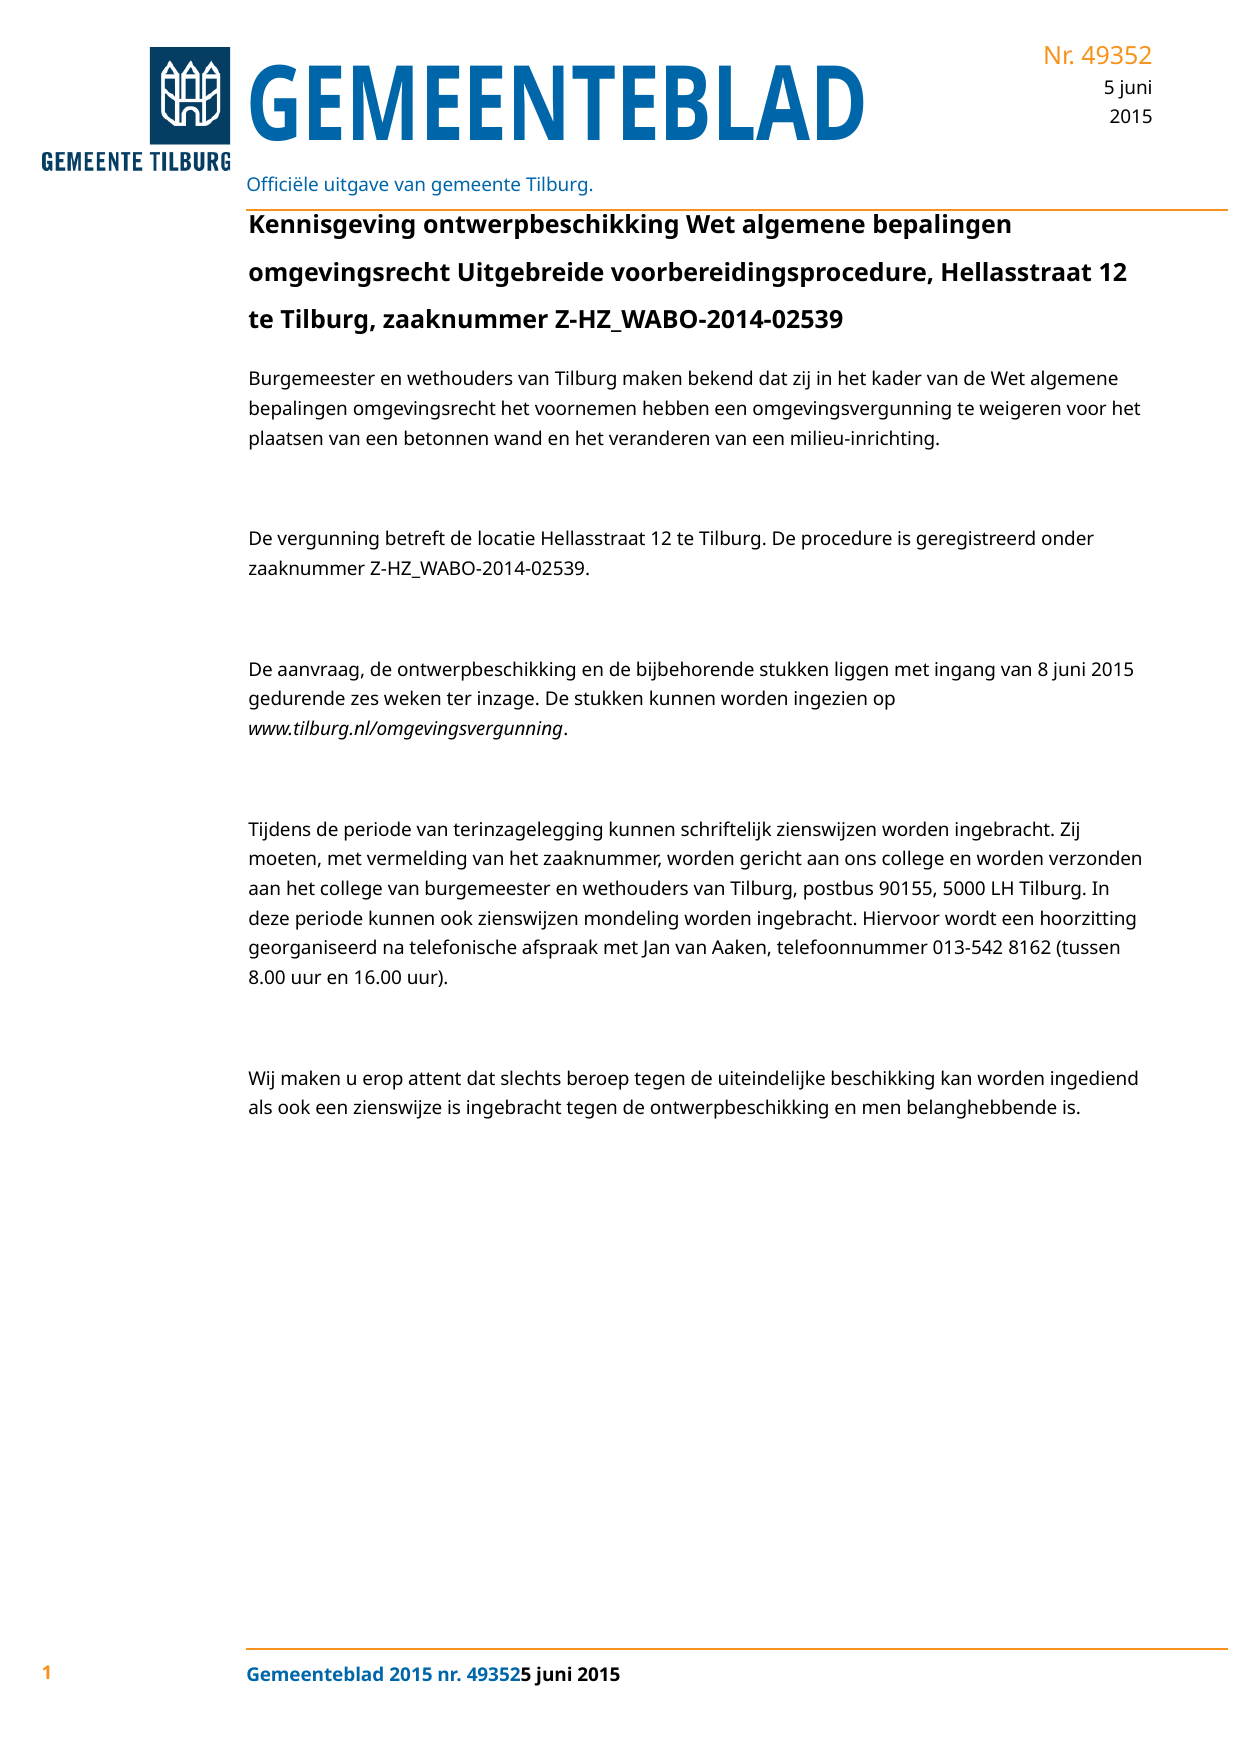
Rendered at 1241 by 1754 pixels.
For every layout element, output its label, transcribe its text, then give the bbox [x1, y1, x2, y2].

text De aanvraag, de ontwerpbeschikking en de bijbehorende stukken liggen met ingang van 8 juni 2015 gedurende zes weken ter inzage. De stukken kunnen worden ingezien op www.tilburg.nl/omgevingsvergunning. [248, 656, 1152, 741]
text De vergunning betreft de locatie Hellasstraat 12 te Tilburg. De procedure is geregistreerd onder zaaknummer Z-HZ_WABO-2014-02539. [248, 526, 1152, 581]
text Tijdens de periode van terinzagelegging kunnen schriftelijk zienswijzen worden ingebracht. Zij moeten, met vermelding van het zaaknummer, worden gericht aan ons college en worden verzonden aan het college van burgemeester en wethouders van Tilburg, postbus 90155, 5000 LH Tilburg. In deze periode kunnen ook zienswijzen mondeling worden ingebracht. Hiervoor wordt een hoorzitting georganiseerd na telefonische afspraak met Jan van Aaken, telefoonnummer 013-542 8162 (tussen 8.00 uur en 16.00 uur). [248, 816, 1152, 989]
text Kennisgeving ontwerpbeschikking Wet algemene bepalingen omgevingsrecht Uitgebreide voorbereidingsprocedure, Hellasstraat 12 te Tilburg, zaaknummer Z-HZ_WABO-2014-02539 [248, 211, 1152, 336]
picture [41, 47, 231, 172]
text Wij maken u erop attent dat slechts beroep tegen de uiteindelijke beschikking kan worden ingediend als ook een zienswijze is ingebracht tegen de ontwerpbeschikking en men belanghebbende is. [248, 1065, 1152, 1120]
text Burgemeester en wethouders van Tilburg maken bekend dat zij in het kader van de Wet algemene bepalingen omgevingsrecht het voornemen hebben een omgevingsvergunning te weigeren voor het plaatsen van een betonnen wand en het veranderen van een milieu-inrichting. [248, 366, 1152, 450]
